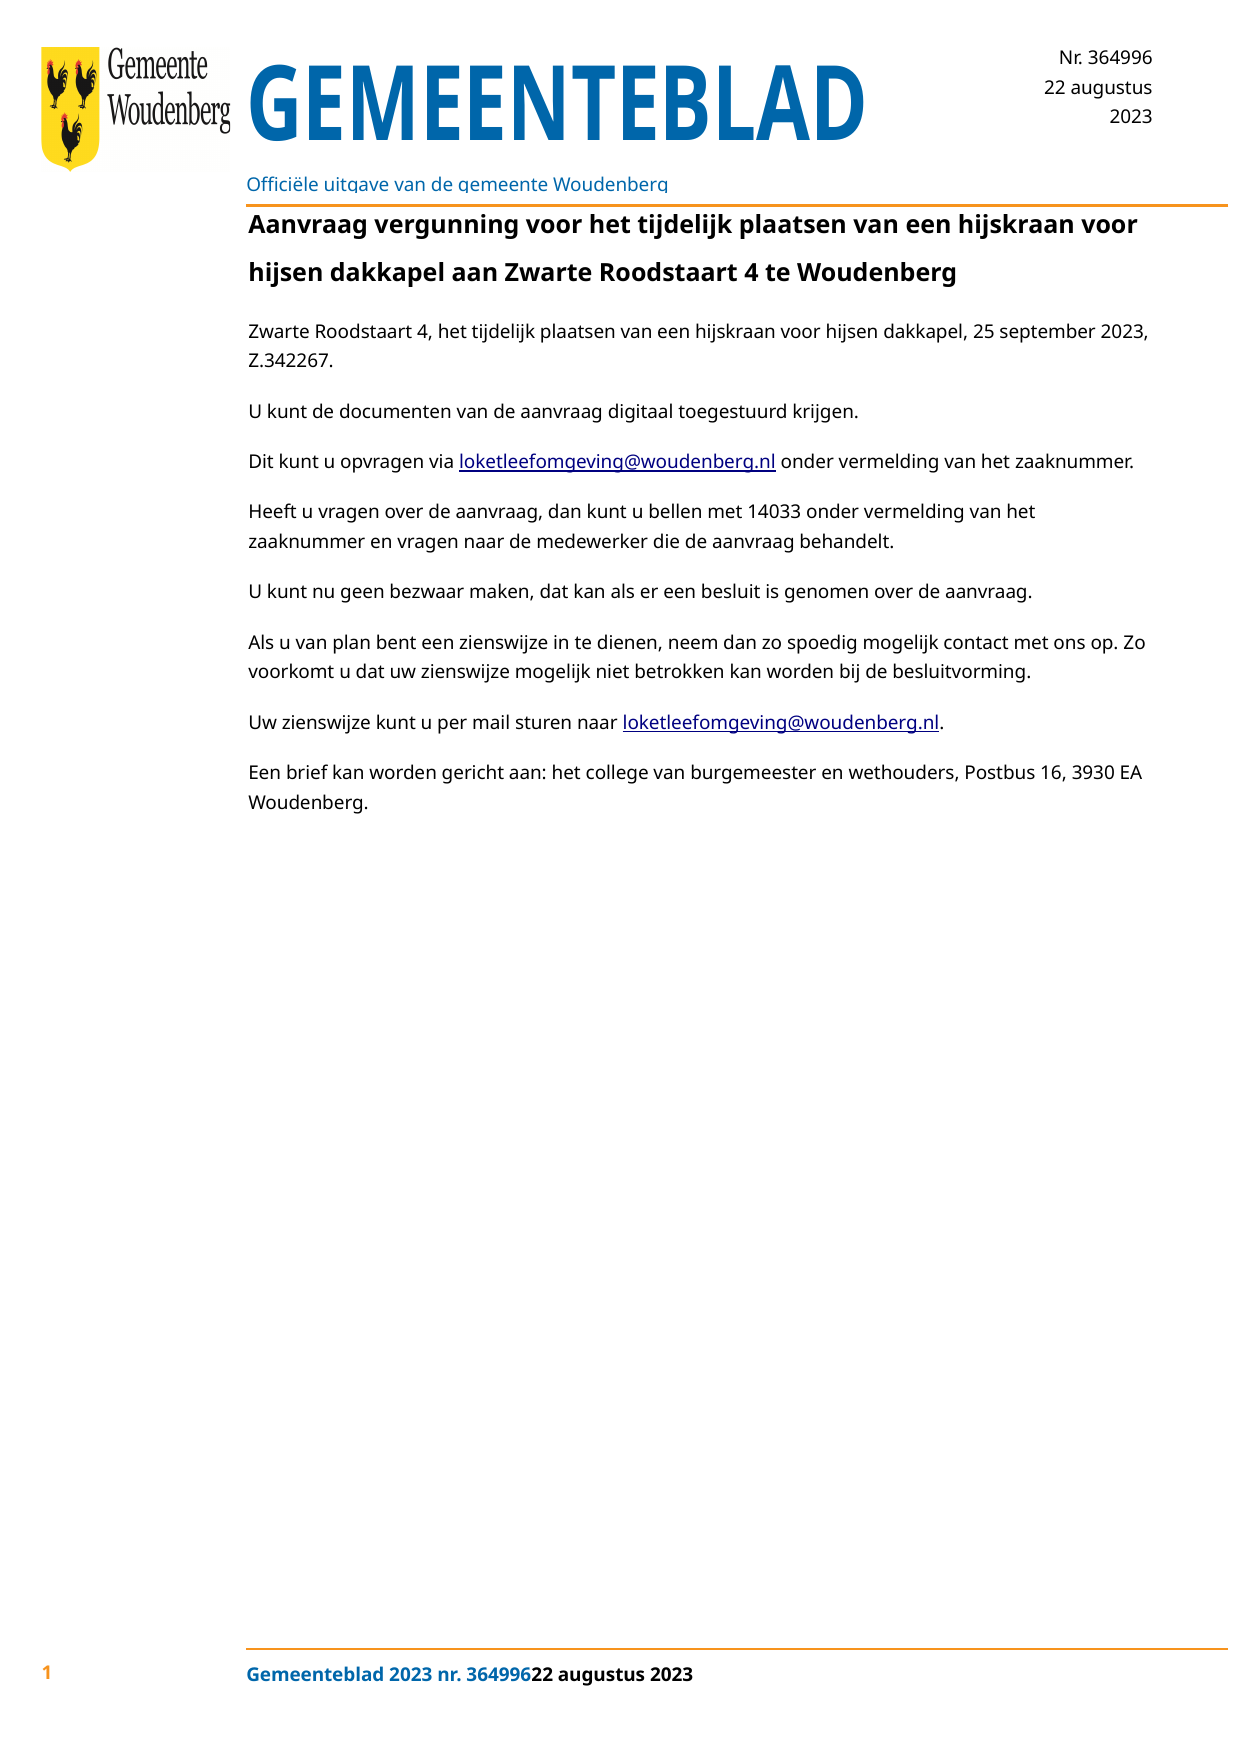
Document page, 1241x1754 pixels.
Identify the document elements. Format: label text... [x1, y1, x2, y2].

text Uw zienswijze kunt u per mail sturen naar loketleefomgeving@woudenberg.nl. [248, 709, 1152, 735]
text Aanvraag vergunning voor het tijdelijk plaatsen van een hijskraan voor hijsen dakkapel aan Zwarte Roodstaart 4 te Woudenberg [248, 207, 1152, 288]
text Als u van plan bent een zienswijze in te dienen, neem dan zo spoedig mogelijk contact met ons op. Zo voorkomt u dat uw zienswijze mogelijk niet betrokken kan worden bij de besluitvorming. [248, 629, 1152, 684]
picture [41, 47, 231, 172]
text Dit kunt u opvragen via loketleefomgeving@woudenberg.nl onder vermelding van het zaaknummer. [248, 448, 1152, 474]
text Zwarte Roodstaart 4, het tijdelijk plaatsen van een hijskraan voor hijsen dakkapel, 25 september 2023, Z.342267. [248, 318, 1152, 373]
text Heeft u vragen over de aanvraag, dan kunt u bellen met 14033 onder vermelding van het zaaknummer en vragen naar de medewerker die de aanvraag behandelt. [248, 499, 1152, 554]
text U kunt de documenten van de aanvraag digitaal toegestuurd krijgen. [248, 398, 1152, 424]
text Een brief kan worden gericht aan: het college van burgemeester en wethouders, Postbus 16, 3930 EA Woudenberg. [248, 759, 1152, 815]
text U kunt nu geen bezwaar maken, dat kan als er een besluit is genomen over de aanvraag. [248, 579, 1152, 604]
